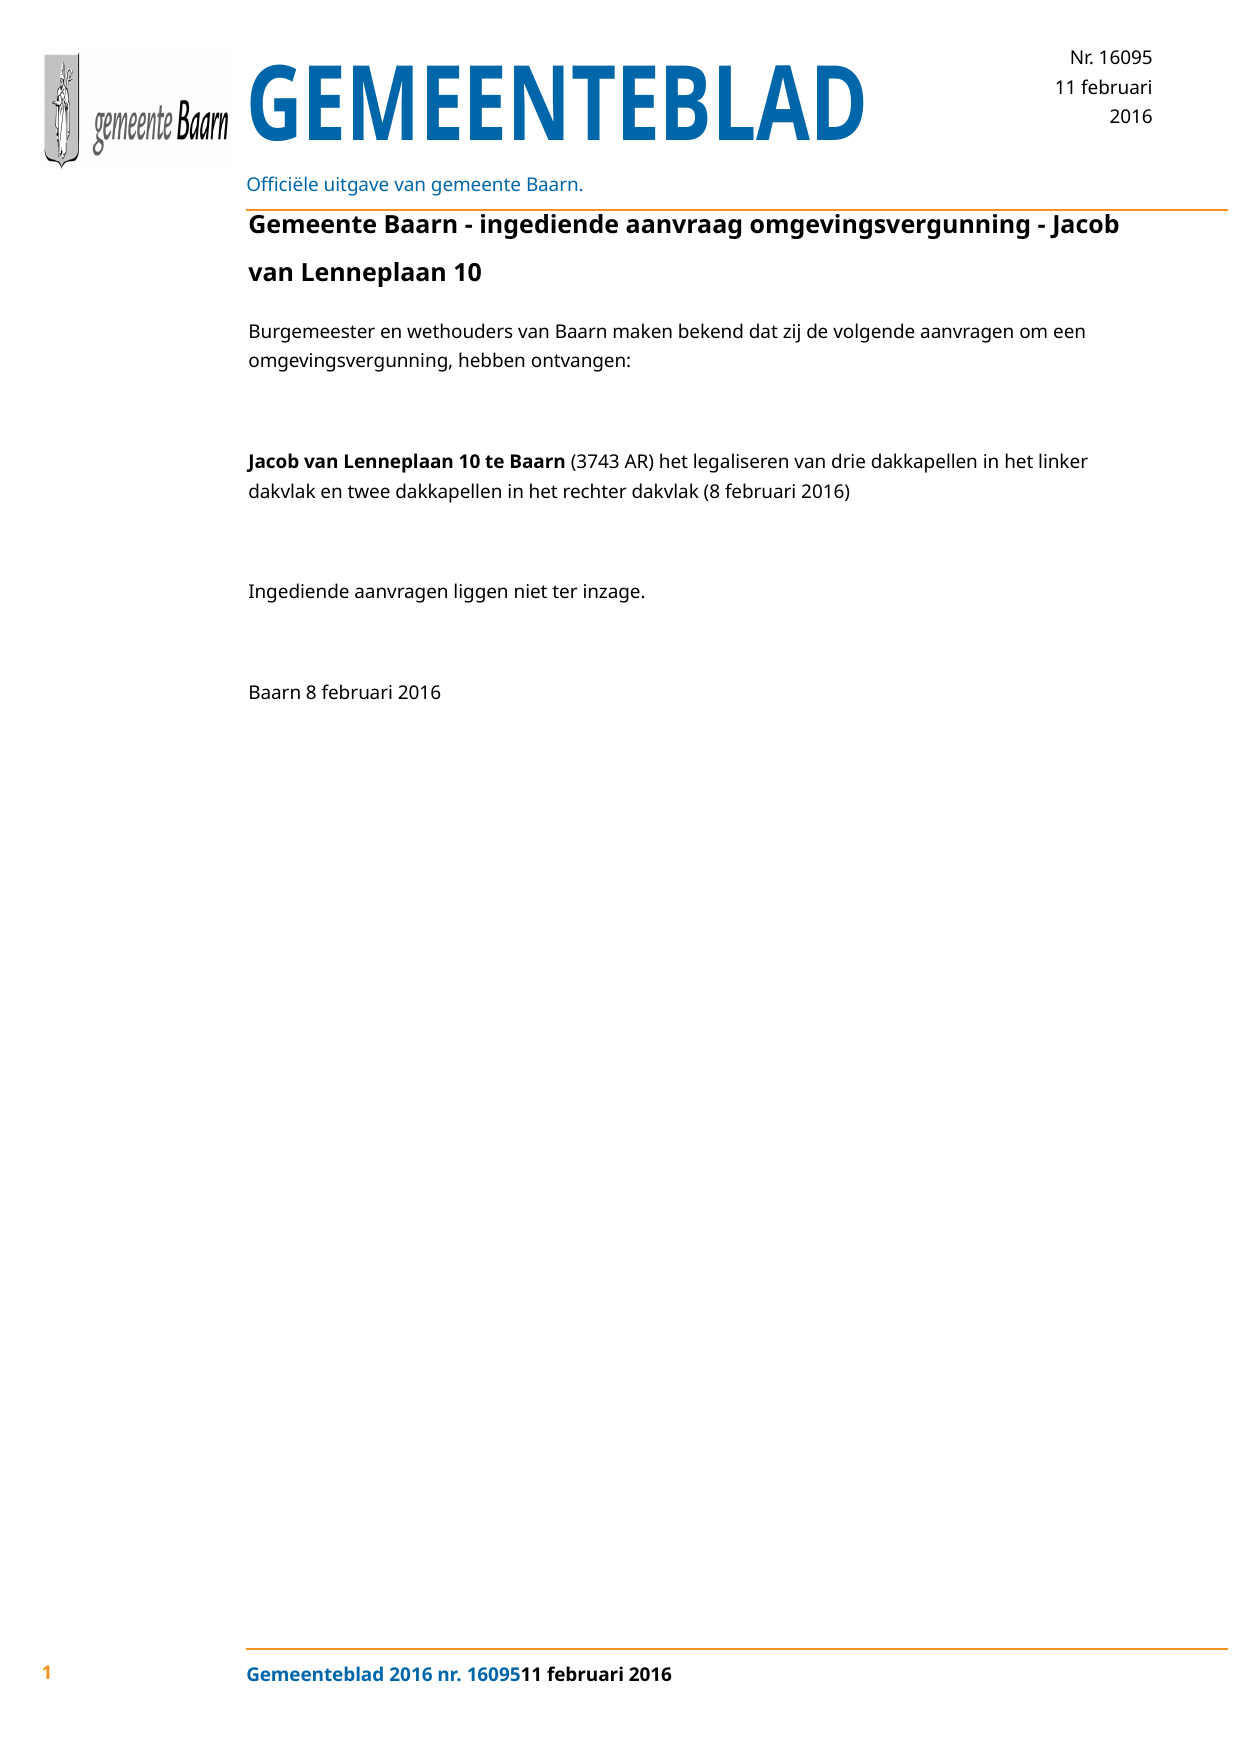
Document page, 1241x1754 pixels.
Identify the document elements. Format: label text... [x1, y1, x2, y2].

text Ingediende aanvragen liggen niet ter inzage. [248, 579, 1152, 604]
picture [41, 47, 231, 172]
text Jacob van Lenneplaan 10 te Baarn (3743 AR) het legaliseren van drie dakkapellen in het linker dakvlak en twee dakkapellen in het rechter dakvlak (8 februari 2016) [248, 448, 1152, 504]
text Burgemeester en wethouders van Baarn maken bekend dat zij de volgende aanvragen om een omgevingsvergunning, hebben ontvangen: [248, 318, 1152, 373]
text Baarn 8 februari 2016 [248, 679, 1152, 705]
text Gemeente Baarn - ingediende aanvraag omgevingsvergunning - Jacob van Lenneplaan 10 [248, 211, 1152, 288]
